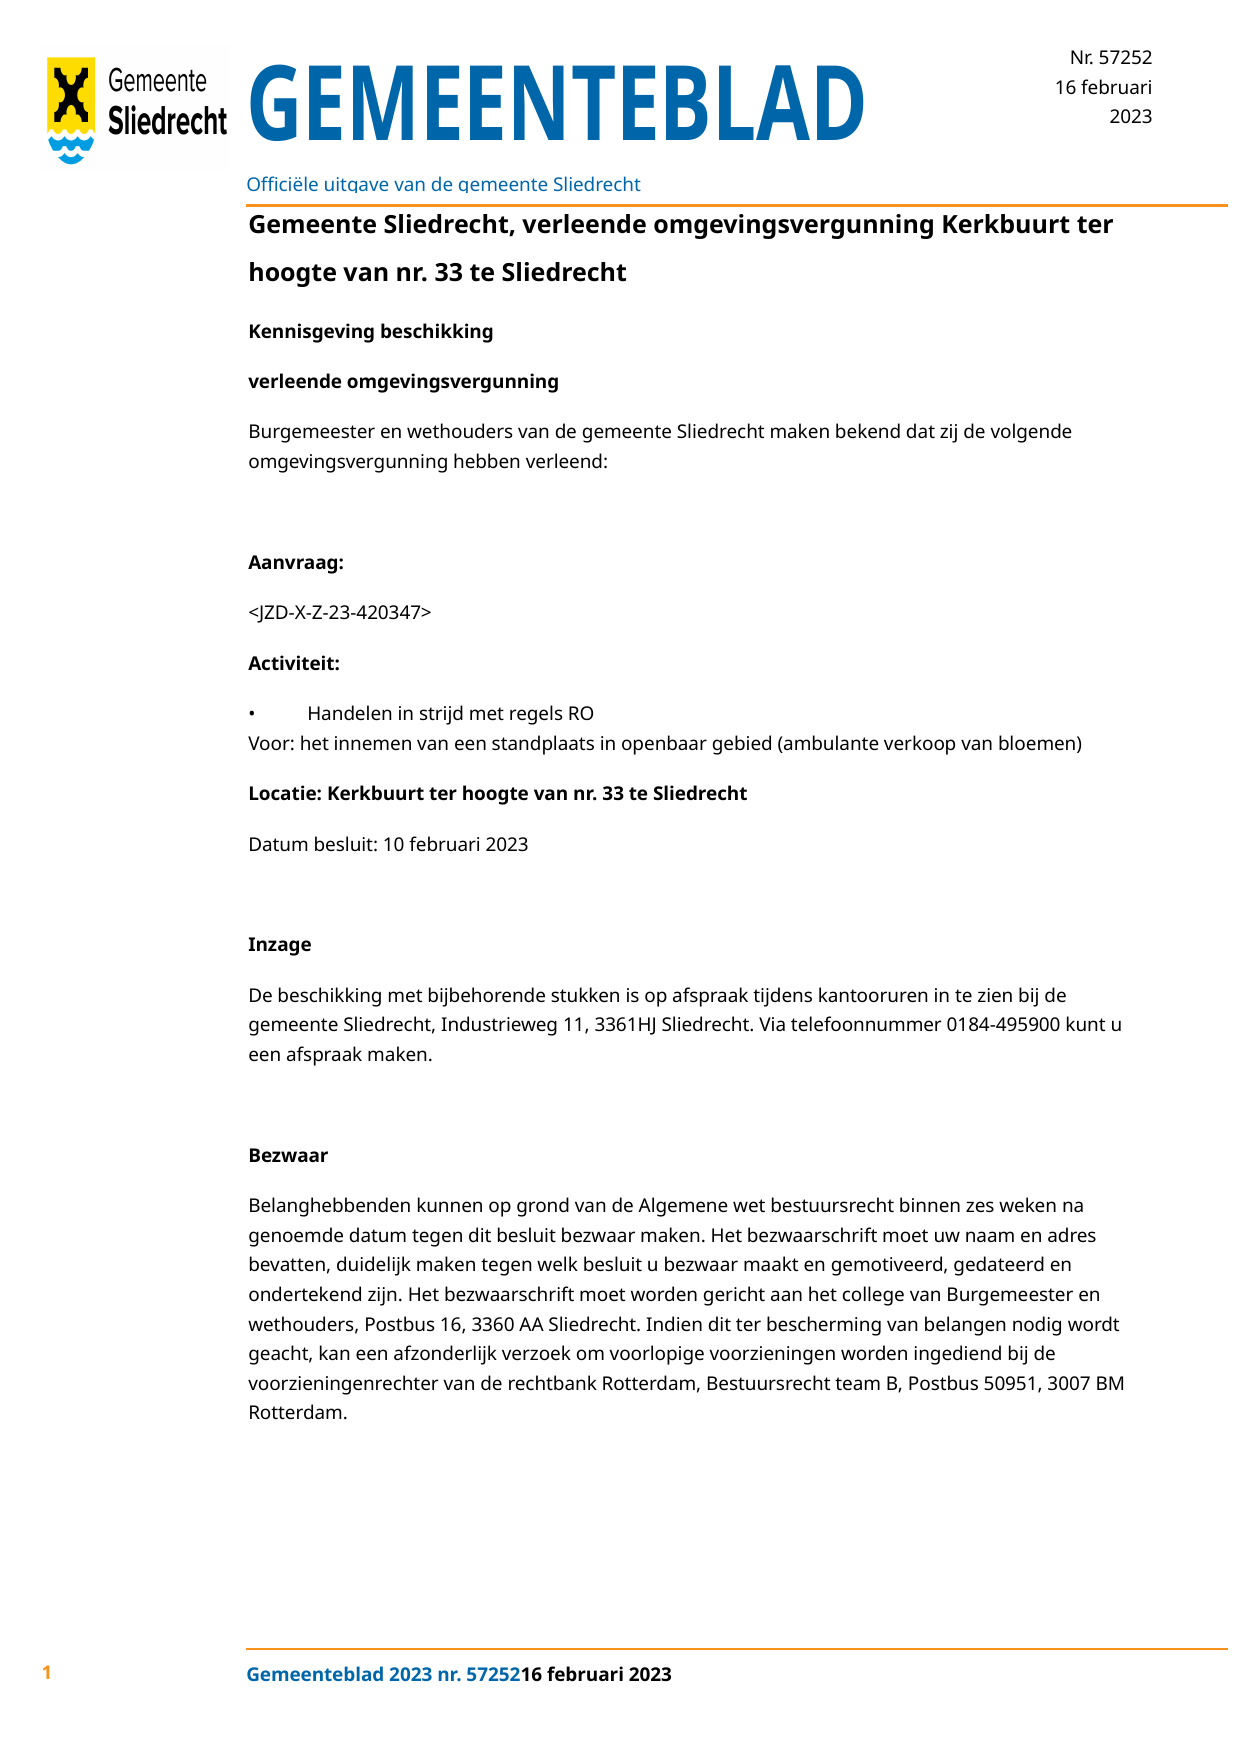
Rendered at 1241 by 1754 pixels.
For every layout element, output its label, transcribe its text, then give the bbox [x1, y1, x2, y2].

text <JZD-X-Z-23-420347> [248, 599, 1152, 625]
text Bezwaar [248, 1142, 1152, 1168]
text verleende omgevingsvergunning [248, 368, 1152, 394]
picture [41, 47, 231, 172]
text Locatie: Kerkbuurt ter hoogte van nr. 33 te Sliedrecht [248, 780, 1152, 806]
text Gemeente Sliedrecht, verleende omgevingsvergunning Kerkbuurt ter hoogte van nr. 33 te Sliedrecht [248, 207, 1152, 288]
text De beschikking met bijbehorende stukken is op afspraak tijdens kantooruren in te zien bij de gemeente Sliedrecht, Industrieweg 11, 3361HJ Sliedrecht. Via telefoonnummer 0184-495900 kunt u een afspraak maken. [248, 982, 1152, 1067]
text Belanghebbenden kunnen op grond van de Algemene wet bestuursrecht binnen zes weken na genoemde datum tegen dit besluit bezwaar maken. Het bezwaarschrift moet uw naam en adres bevatten, duidelijk maken tegen welk besluit u bezwaar maakt en gemotiveerd, gedateerd en ondertekend zijn. Het bezwaarschrift moet worden gericht aan het college van Burgemeester en wethouders, Postbus 16, 3360 AA Sliedrecht. Indien dit ter bescherming van belangen nodig wordt geacht, kan een afzonderlijk verzoek om voorlopige voorzieningen worden ingediend bij de voorzieningenrechter van de rechtbank Rotterdam, Bestuursrecht team B, Postbus 50951, 3007 BM Rotterdam. [248, 1192, 1152, 1425]
text Burgemeester en wethouders van de gemeente Sliedrecht maken bekend dat zij de volgende omgevingsvergunning hebben verleend: [248, 419, 1152, 474]
list Handelen in strijd met regels RO [248, 700, 1152, 726]
text Voor: het innemen van een standplaats in openbaar gebied (ambulante verkoop van bloemen) [248, 730, 1152, 756]
text Kennisgeving beschikking [248, 318, 1152, 344]
text Activiteit: [248, 650, 1152, 676]
text Inzage [248, 932, 1152, 957]
text Aanvraag: [248, 549, 1152, 575]
text Datum besluit: 10 februari 2023 [248, 831, 1152, 857]
